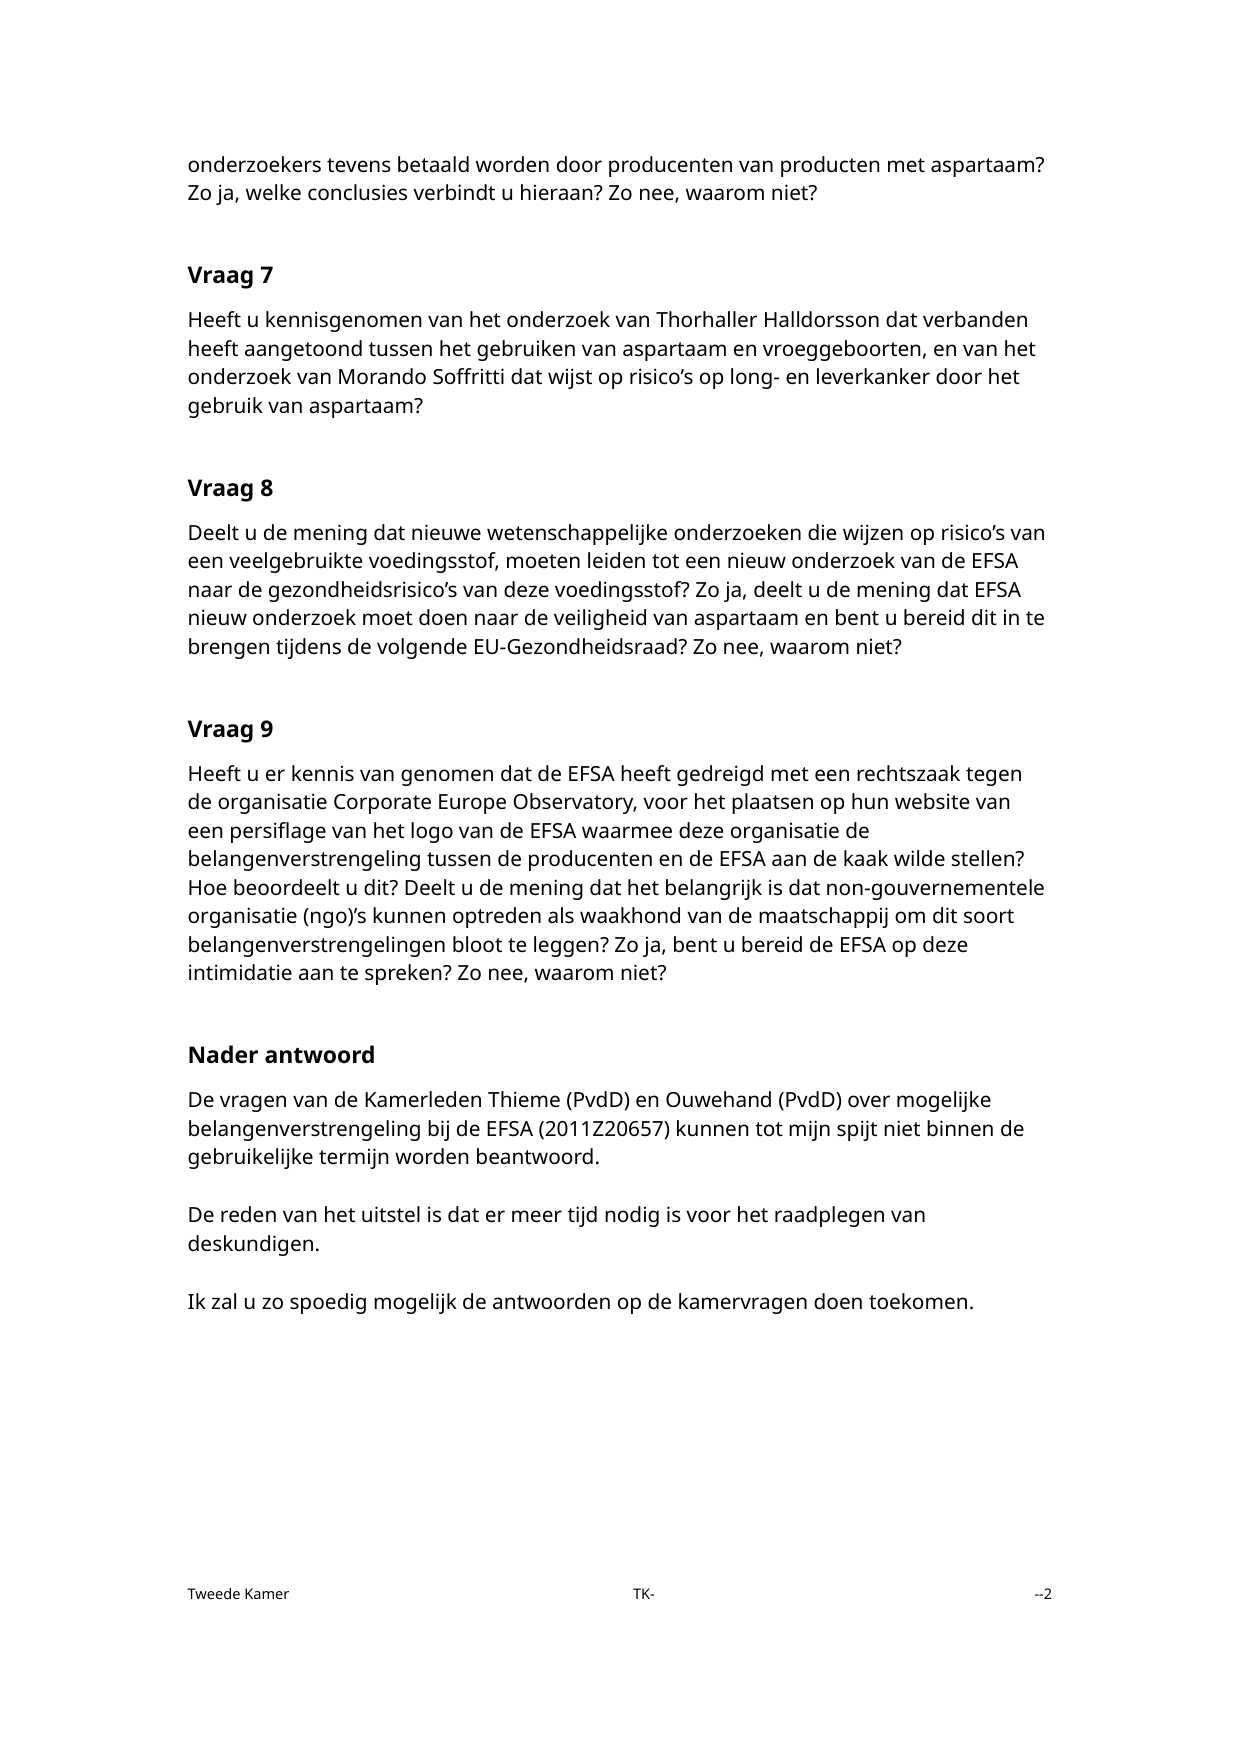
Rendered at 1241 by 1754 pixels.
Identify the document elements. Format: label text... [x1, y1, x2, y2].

text De vragen van de Kamerleden Thieme (PvdD) en Ouwehand (PvdD) over mogelijke belangenverstrengeling bij de EFSA (2011Z20657) kunnen tot mijn spijt niet binnen de gebruikelijke termijn worden beantwoord. [187, 1085, 1053, 1171]
text Ik zal u zo spoedig mogelijk de antwoorden op de kamervragen doen toekomen. [187, 1287, 1053, 1316]
text Heeft u kennisgenomen van het onderzoek van Thorhaller Halldorsson dat verbanden heeft aangetoond tussen het gebruiken van aspartaam en vroeggeboorten, en van het onderzoek van Morando Soffritti dat wijst op risico’s op long- en leverkanker door het gebruik van aspartaam? [187, 306, 1053, 419]
text Deelt u de mening dat nieuwe wetenschappelijke onderzoeken die wijzen op risico’s van een veelgebruikte voedingsstof, moeten leiden tot een nieuw onderzoek van de EFSA naar de gezondheidsrisico’s van deze voedingsstof? Zo ja, deelt u de mening dat EFSA nieuw onderzoek moet doen naar de veiligheid van aspartaam en bent u bereid dit in te brengen tijdens de volgende EU-Gezondheidsraad? Zo nee, waarom niet? [187, 518, 1053, 660]
text Heeft u er kennis van genomen dat de EFSA heeft gedreigd met een rechtszaak tegen de organisatie Corporate Europe Observatory, voor het plaatsen op hun website van een persiflage van het logo van de EFSA waarmee deze organisatie de belangenverstrengeling tussen de producenten en de EFSA aan de kaak wilde stellen? Hoe beoordeelt u dit? Deelt u de mening dat het belangrijk is dat non-gouvernementele organisatie (ngo)’s kunnen optreden als waakhond van de maatschappij om dit soort belangenverstrengelingen bloot te leggen? Zo ja, bent u bereid de EFSA op deze intimidatie aan te spreken? Zo nee, waarom niet? [187, 759, 1053, 987]
subtitle Vraag 7 [187, 259, 1053, 291]
text onderzoekers tevens betaald worden door producenten van producten met aspartaam? Zo ja, welke conclusies verbindt u hieraan? Zo nee, waarom niet? [187, 150, 1053, 207]
text De reden van het uitstel is dat er meer tijd nodig is voor het raadplegen van deskundigen. [187, 1201, 1053, 1257]
subtitle Nader antwoord [187, 1039, 1053, 1070]
subtitle Vraag 9 [187, 713, 1053, 744]
subtitle Vraag 8 [187, 472, 1053, 503]
